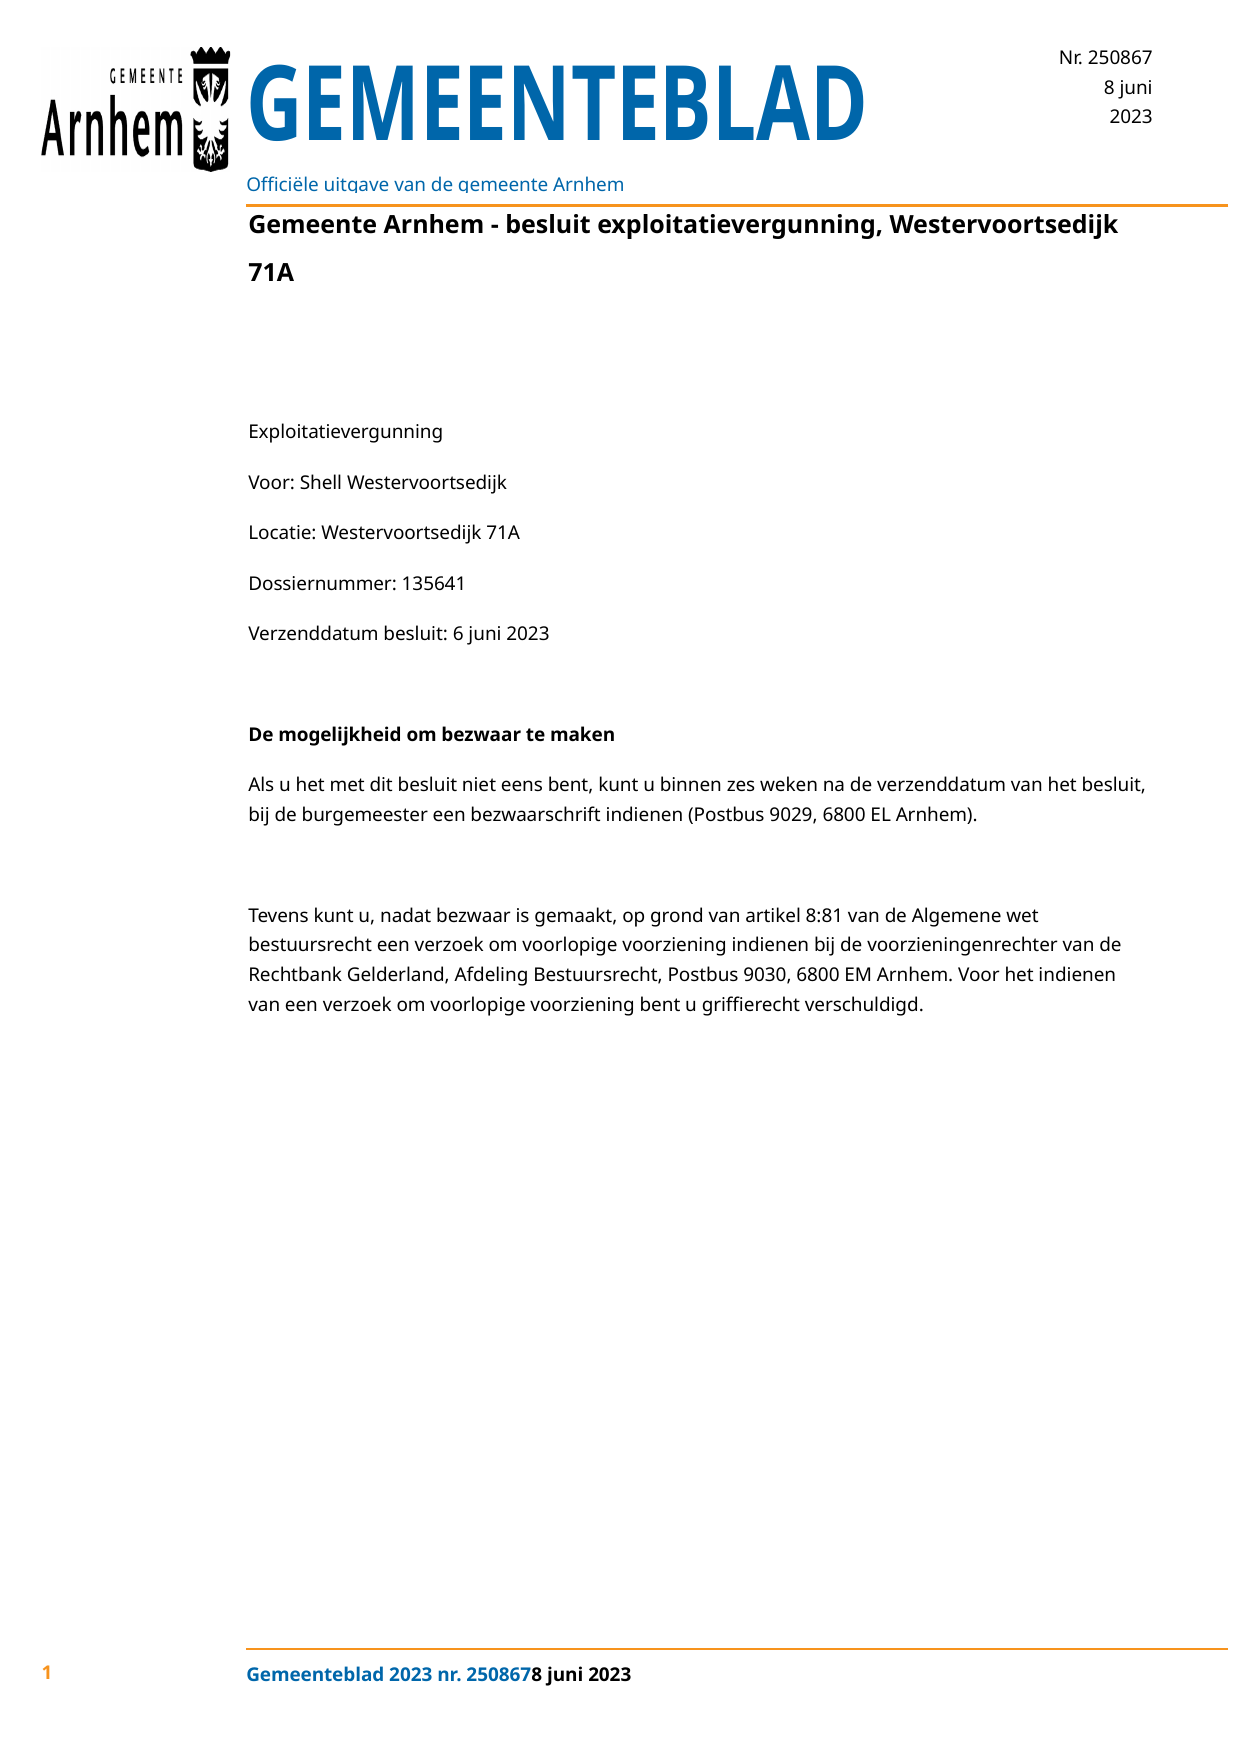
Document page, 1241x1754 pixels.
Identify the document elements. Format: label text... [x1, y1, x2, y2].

text Exploitatievergunning [248, 419, 1152, 444]
text Als u het met dit besluit niet eens bent, kunt u binnen zes weken na de verzenddatum van het besluit, bij de burgemeester een bezwaarschrift indienen (Postbus 9029, 6800 EL Arnhem). [248, 772, 1152, 827]
text Dossiernummer: 135641 [248, 570, 1152, 596]
picture [41, 47, 231, 172]
text Gemeente Arnhem - besluit exploitatievergunning, Westervoortsedijk 71A [248, 207, 1152, 288]
text Tevens kunt u, nadat bezwaar is gemaakt, op grond van artikel 8:81 van de Algemene wet bestuursrecht een verzoek om voorlopige voorziening indienen bij de voorzieningenrechter van de Rechtbank Gelderland, Afdeling Bestuursrecht, Postbus 9030, 6800 EM Arnhem. Voor het indienen van een verzoek om voorlopige voorziening bent u griffierecht verschuldigd. [248, 902, 1152, 1017]
text Locatie: Westervoortsedijk 71A [248, 519, 1152, 545]
text De mogelijkheid om bezwaar te maken [248, 721, 1152, 747]
text Verzenddatum besluit: 6 juni 2023 [248, 620, 1152, 646]
text Voor: Shell Westervoortsedijk [248, 469, 1152, 495]
